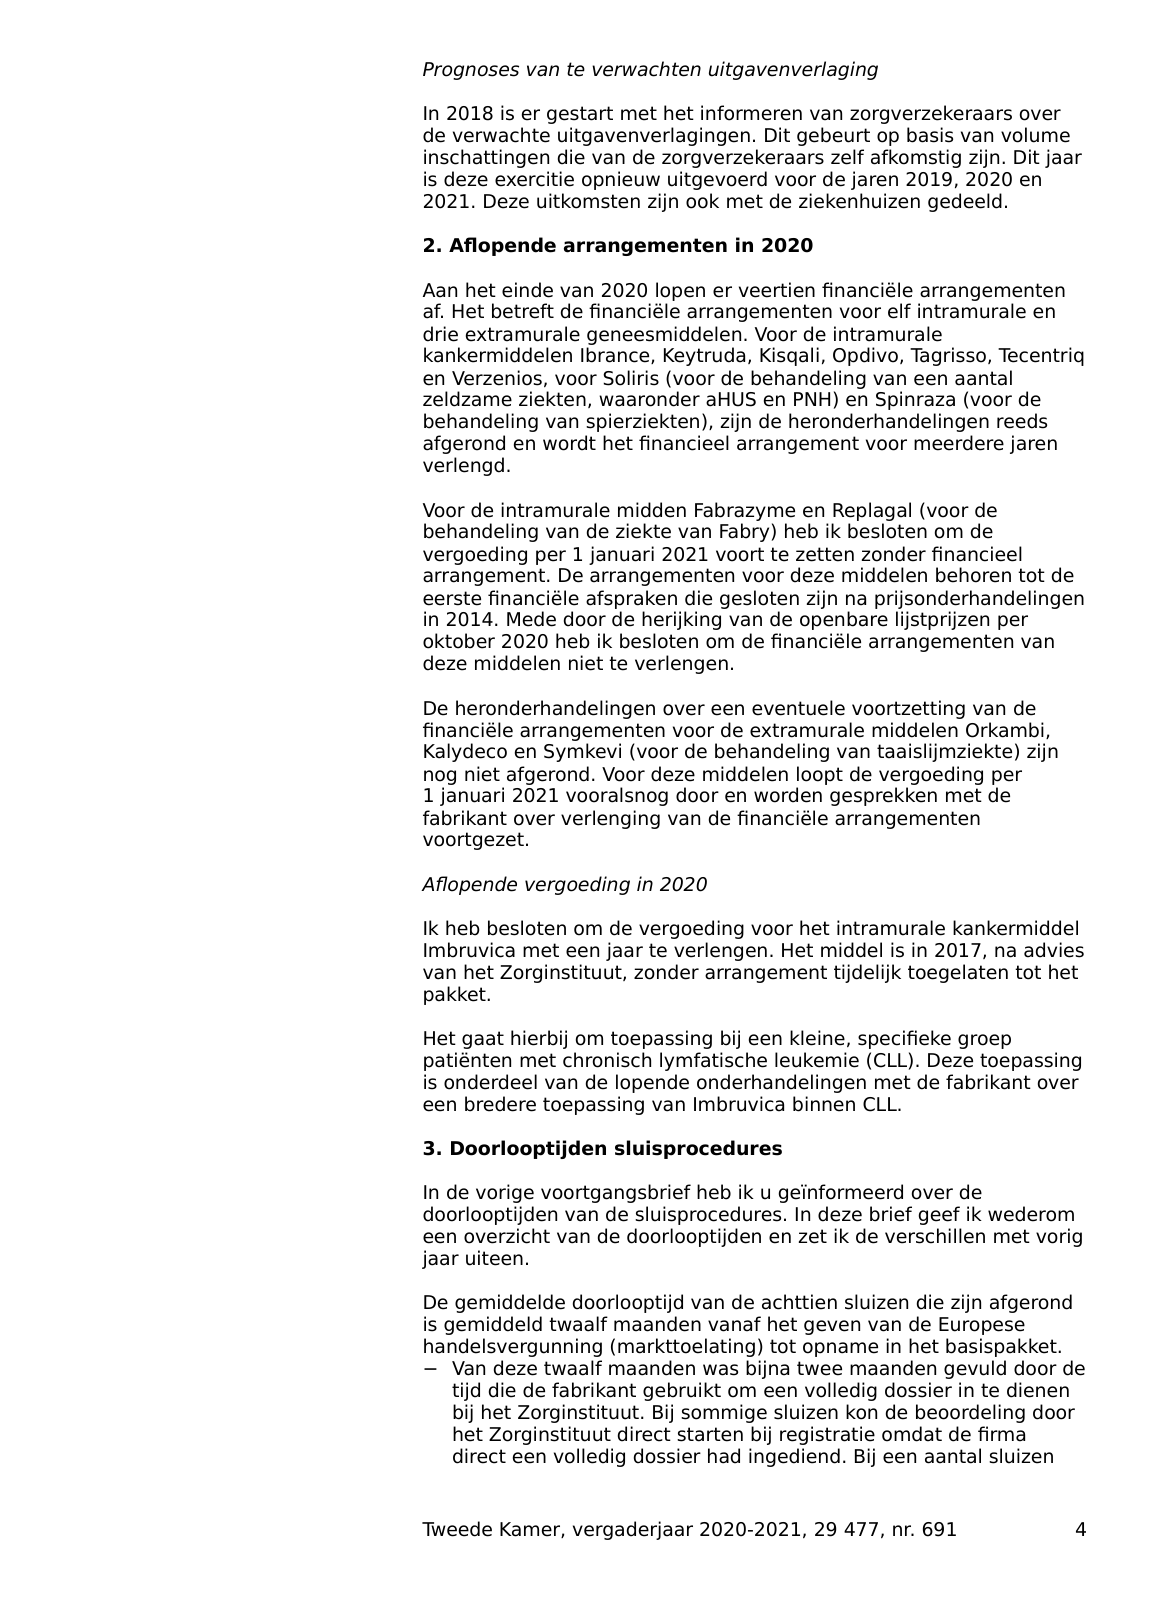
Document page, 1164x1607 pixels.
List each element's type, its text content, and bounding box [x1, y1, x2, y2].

subtitle 2. Aflopende arrangementen in 2020 [422, 235, 1087, 257]
text Ik heb besloten om de vergoeding voor het intramurale kankermiddel Imbruvica met een jaar te verlengen. Het middel is in 2017, na advies van het Zorginstituut, zonder arrangement tijdelijk toegelaten tot het pakket. [422, 918, 1087, 1006]
text − Van deze twaalf maanden was bijna twee maanden gevuld door de tijd die de fabrikant gebruikt om een volledig dossier in te dienen bij het Zorginstituut. Bij sommige sluizen kon de beoordeling door het Zorginstituut direct starten bij registratie omdat de firma direct een volledig dossier had ingediend. Bij een aantal sluizen [422, 1358, 1087, 1468]
text Aan het einde van 2020 lopen er veertien financiële arrangementen af. Het betreft de financiële arrangementen voor elf intramurale en drie extramurale geneesmiddelen. Voor de intramurale kankermiddelen Ibrance, Keytruda, Kisqali, Opdivo, Tagrisso, Tecentriq en Verzenios, voor Soliris (voor de behandeling van een aantal zeldzame ziekten, waaronder aHUS en PNH) en Spinraza (voor de behandeling van spierziekten), zijn de heronderhandelingen reeds afgerond en wordt het financieel arrangement voor meerdere jaren verlengd. [422, 279, 1087, 477]
text De gemiddelde doorlooptijd van de achttien sluizen die zijn afgerond is gemiddeld twaalf maanden vanaf het geven van de Europese handelsvergunning (markttoelating) tot opname in het basispakket. [422, 1292, 1087, 1358]
subtitle Prognoses van te verwachten uitgavenverlaging [422, 59, 1087, 81]
subtitle 3. Doorlooptijden sluisprocedures [422, 1138, 1087, 1160]
subtitle Aflopende vergoeding in 2020 [422, 873, 1087, 896]
text Voor de intramurale midden Fabrazyme en Replagal (voor de behandeling van de ziekte van Fabry) heb ik besloten om de vergoeding per 1 januari 2021 voort te zetten zonder financieel arrangement. De arrangementen voor deze middelen behoren tot de eerste financiële afspraken die gesloten zijn na prijsonderhandelingen in 2014. Mede door de herijking van de openbare lijstprijzen per oktober 2020 heb ik besloten om de financiële arrangementen van deze middelen niet te verlengen. [422, 499, 1087, 675]
text De heronderhandelingen over een eventuele voortzetting van de financiële arrangementen voor de extramurale middelen Orkambi, Kalydeco en Symkevi (voor de behandeling van taaislijmziekte) zijn nog niet afgerond. Voor deze middelen loopt de vergoeding per 1 januari 2021 vooralsnog door en worden gesprekken met de fabrikant over verlenging van de financiële arrangementen voortgezet. [422, 697, 1087, 851]
text In de vorige voortgangsbrief heb ik u geïnformeerd over de doorlooptijden van de sluisprocedures. In deze brief geef ik wederom een overzicht van de doorlooptijden en zet ik de verschillen met vorig jaar uiteen. [422, 1182, 1087, 1270]
text Het gaat hierbij om toepassing bij een kleine, specifieke groep patiënten met chronisch lymfatische leukemie (CLL). Deze toepassing is onderdeel van de lopende onderhandelingen met de fabrikant over een bredere toepassing van Imbruvica binnen CLL. [422, 1028, 1087, 1116]
text In 2018 is er gestart met het informeren van zorgverzekeraars over de verwachte uitgavenverlagingen. Dit gebeurt op basis van volume inschattingen die van de zorgverzekeraars zelf afkomstig zijn. Dit jaar is deze exercitie opnieuw uitgevoerd voor de jaren 2019, 2020 en 2021. Deze uitkomsten zijn ook met de ziekenhuizen gedeeld. [422, 103, 1087, 213]
